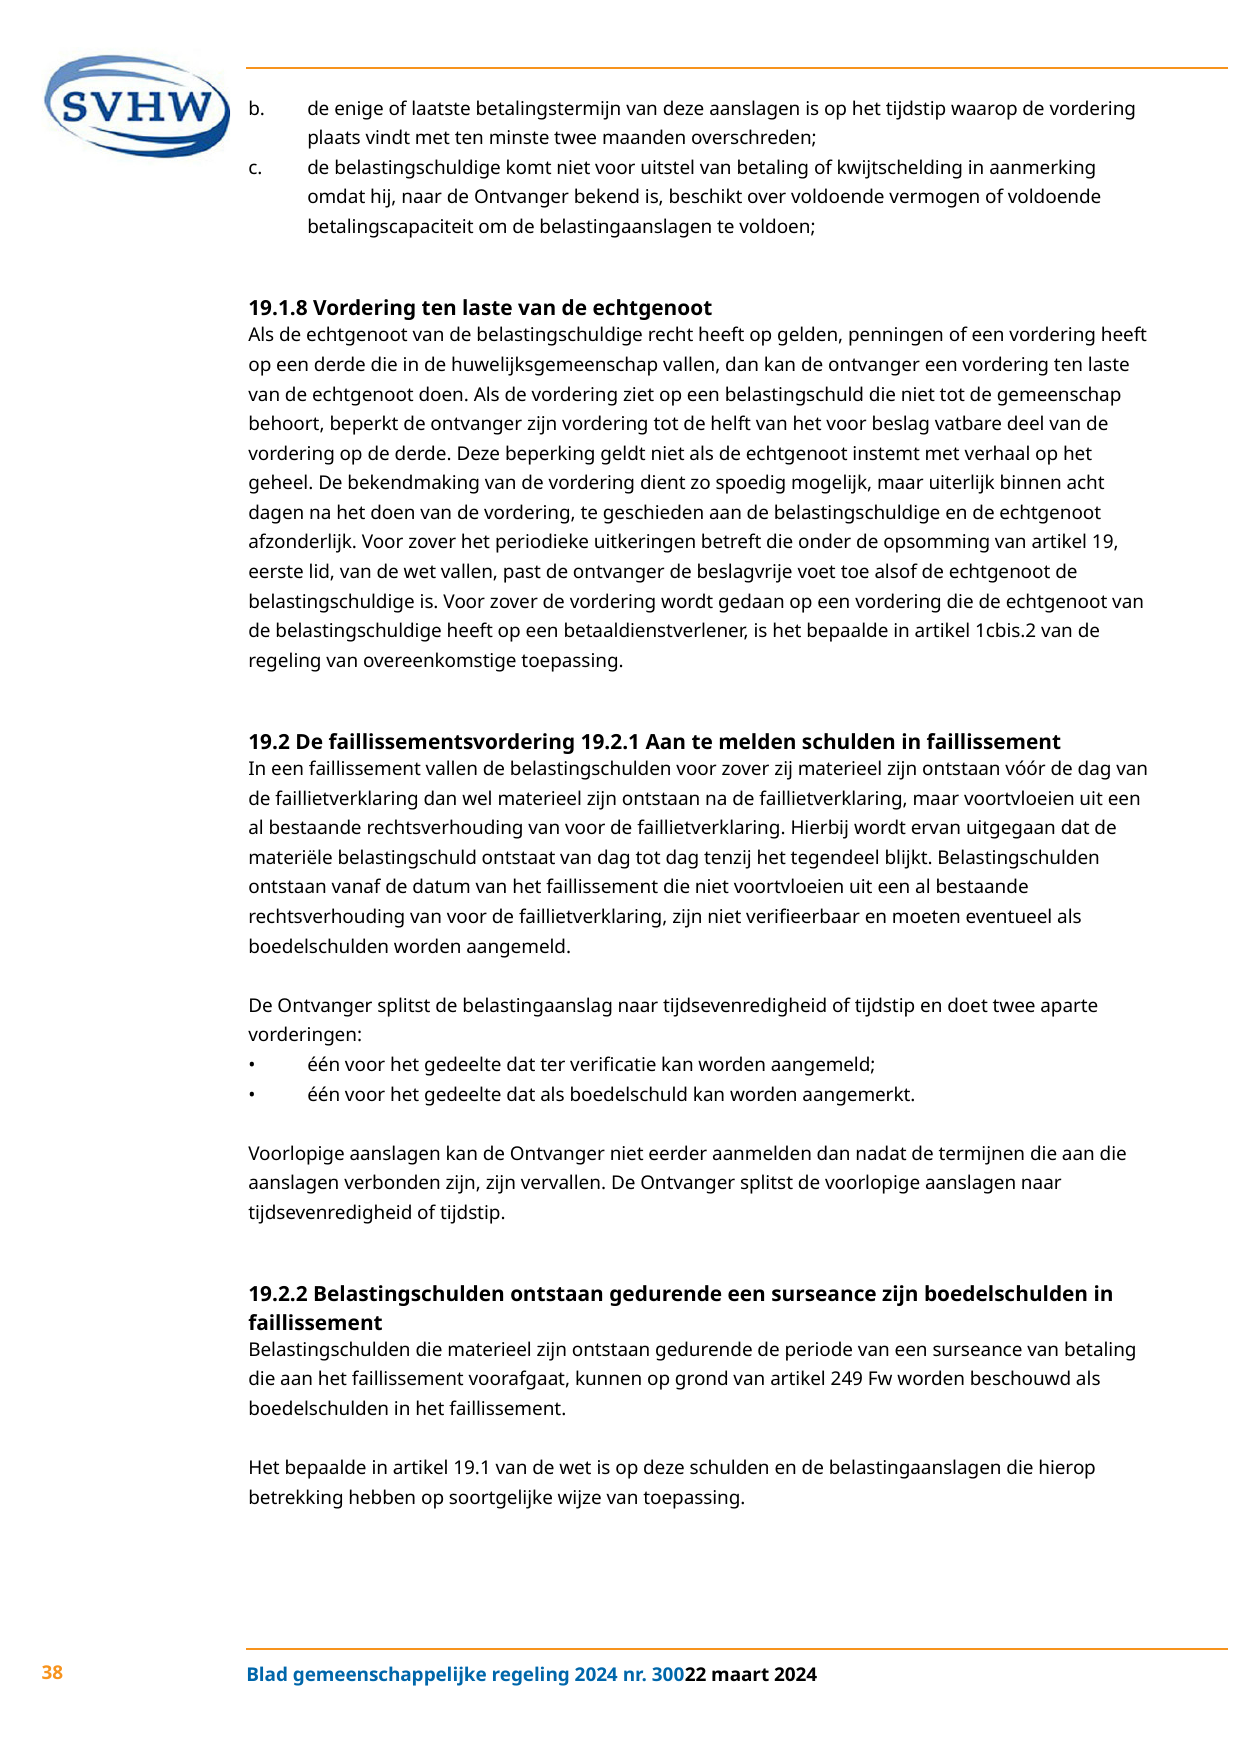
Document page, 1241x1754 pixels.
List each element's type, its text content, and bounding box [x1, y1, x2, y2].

text In een faillissement vallen de belastingschulden voor zover zij materieel zijn ontstaan vóór de dag van de faillietverklaring dan wel materieel zijn ontstaan na de faillietverklaring, maar voortvloeien uit een al bestaande rechtsverhouding van voor de faillietverklaring. Hierbij wordt ervan uitgegaan dat de materiële belastingschuld ontstaat van dag tot dag tenzij het tegendeel blijkt. Belastingschulden ontstaan vanaf de datum van het faillissement die niet voortvloeien uit een al bestaande rechtsverhouding van voor de faillietverklaring, zijn niet verifieerbaar en moeten eventueel als boedelschulden worden aangemeld. [248, 755, 1152, 959]
list één voor het gedeelte dat als boedelschuld kan worden aangemerkt. [248, 1081, 1152, 1107]
text 19.1.8 Vordering ten laste van de echtgenoot [248, 293, 1152, 322]
text 19.2 De faillissementsvordering 19.2.1 Aan te melden schulden in faillissement [248, 727, 1152, 755]
picture [41, 47, 231, 172]
text 19.2.2 Belastingschulden ontstaan gedurende een surseance zijn boedelschulden in faillissement [248, 1279, 1152, 1336]
list één voor het gedeelte dat ter verificatie kan worden aangemeld; [248, 1051, 1152, 1077]
text De Ontvanger splitst de belastingaanslag naar tijdsevenredigheid of tijdstip en doet twee aparte vorderingen: [248, 992, 1152, 1047]
text Als de echtgenoot van de belastingschuldige recht heeft op gelden, penningen of een vordering heeft op een derde die in de huwelijksgemeenschap vallen, dan kan de ontvanger een vordering ten laste van de echtgenoot doen. Als de vordering ziet op een belastingschuld die niet tot de gemeenschap behoort, beperkt de ontvanger zijn vordering tot de helft van het voor beslag vatbare deel van de vordering op de derde. Deze beperking geldt niet als de echtgenoot instemt met verhaal op het geheel. De bekendmaking van de vordering dient zo spoedig mogelijk, maar uiterlijk binnen acht dagen na het doen van de vordering, te geschieden aan de belastingschuldige en de echtgenoot afzonderlijk. Voor zover het periodieke uitkeringen betreft die onder de opsomming van artikel 19, eerste lid, van de wet vallen, past de ontvanger de beslagvrije voet toe alsof de echtgenoot de belastingschuldige is. Voor zover de vordering wordt gedaan op een vordering die de echtgenoot van de belastingschuldige heeft op een betaaldienstverlener, is het bepaalde in artikel 1cbis.2 van de regeling van overeenkomstige toepassing. [248, 322, 1152, 673]
list de belastingschuldige komt niet voor uitstel van betaling of kwijtschelding in aanmerking omdat hij, naar de Ontvanger bekend is, beschikt over voldoende vermogen of voldoende betalingscapaciteit om de belastingaanslagen te voldoen; [248, 154, 1152, 239]
text Voorlopige aanslagen kan de Ontvanger niet eerder aanmelden dan nadat de termijnen die aan die aanslagen verbonden zijn, zijn vervallen. De Ontvanger splitst de voorlopige aanslagen naar tijdsevenredigheid of tijdstip. [248, 1140, 1152, 1225]
text Belastingschulden die materieel zijn ontstaan gedurende de periode van een surseance van betaling die aan het faillissement voorafgaat, kunnen op grond van artikel 249 Fw worden beschouwd als boedelschulden in het faillissement. [248, 1336, 1152, 1421]
list de enige of laatste betalingstermijn van deze aanslagen is op het tijdstip waarop de vordering plaats vindt met ten minste twee maanden overschreden; [248, 95, 1152, 150]
text Het bepaalde in artikel 19.1 van de wet is op deze schulden en de belastingaanslagen die hierop betrekking hebben op soortgelijke wijze van toepassing. [248, 1454, 1152, 1510]
